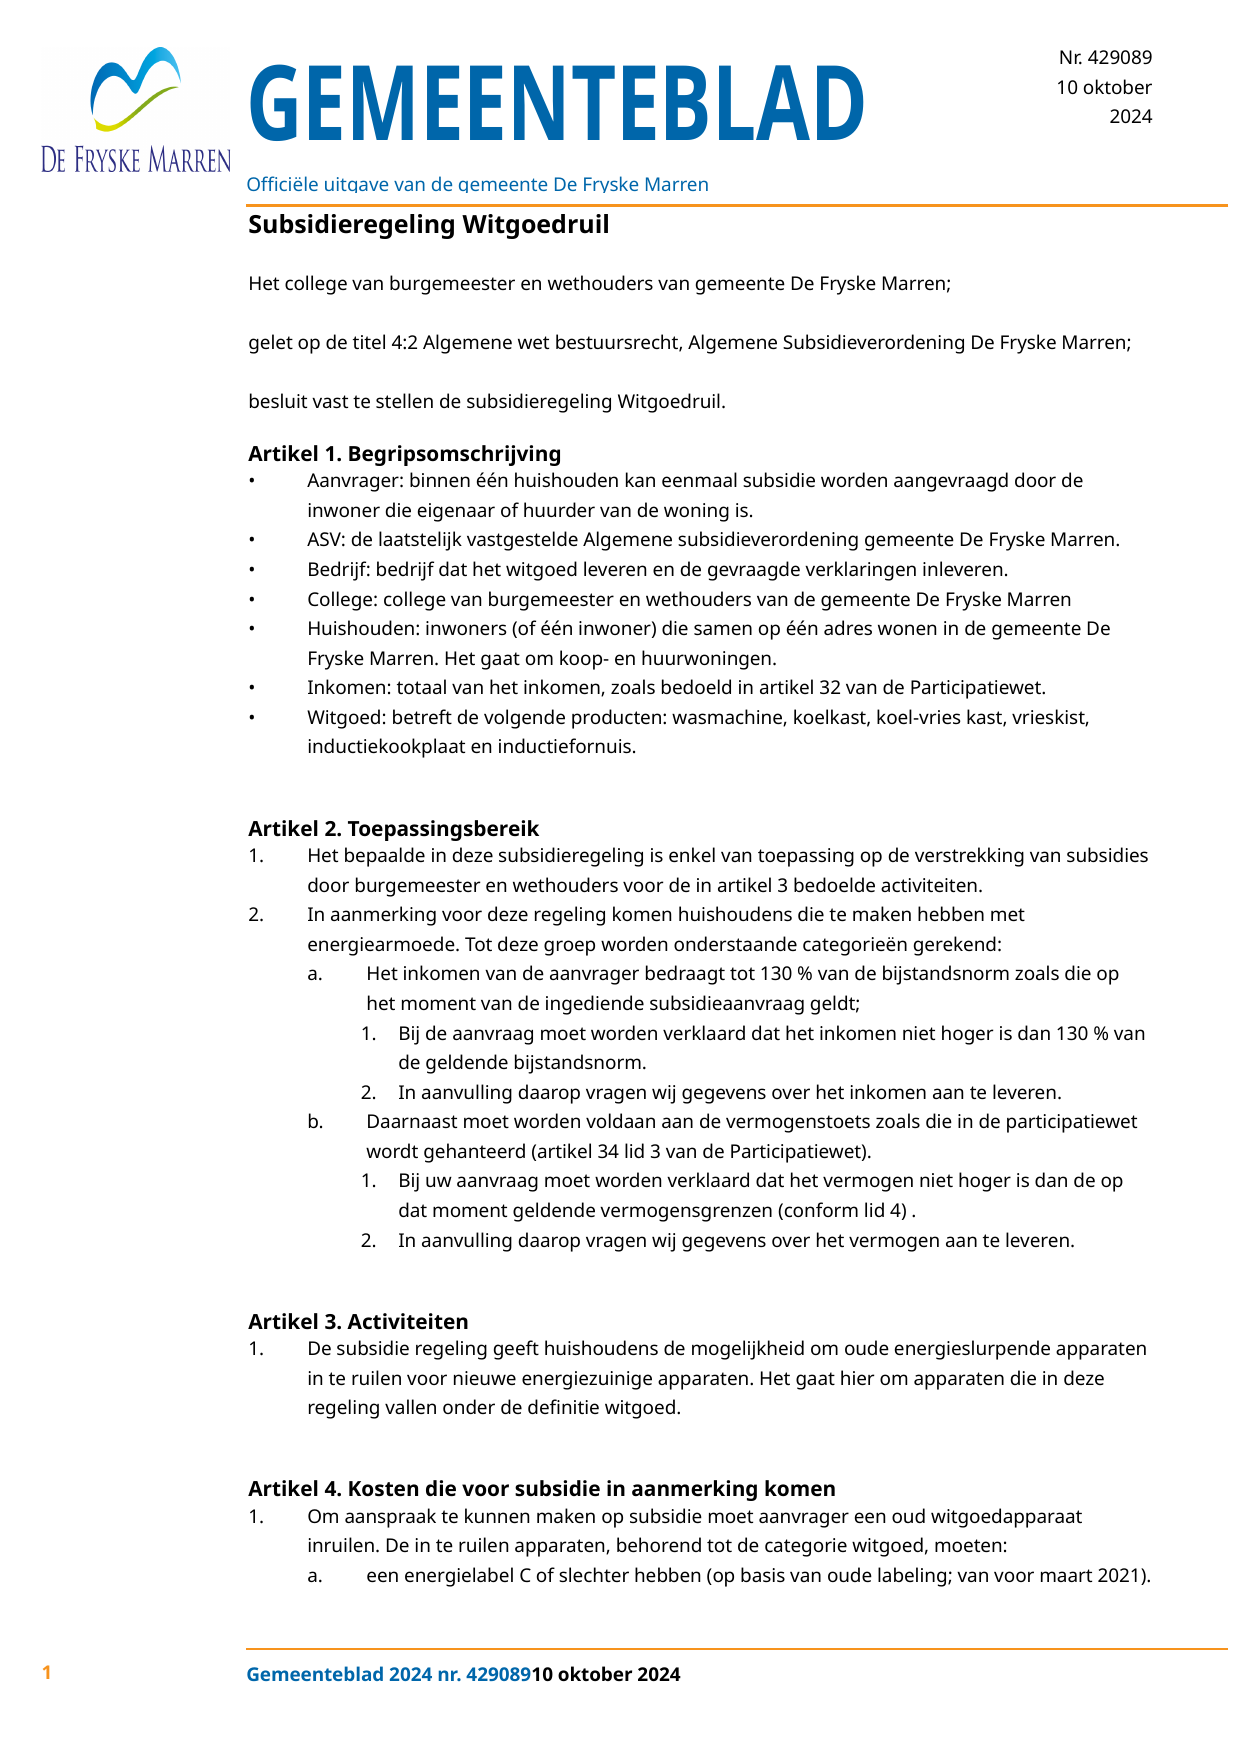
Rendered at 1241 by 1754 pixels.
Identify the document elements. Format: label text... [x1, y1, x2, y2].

list Om aanspraak te kunnen maken op subsidie moet aanvrager een oud witgoedapparaat inruilen. De in te ruilen apparaten, behorend tot de categorie witgoed, moeten: [248, 1503, 1152, 1558]
text gelet op de titel 4:2 Algemene wet bestuursrecht, Algemene Subsidieverordening De Fryske Marren; [248, 329, 1152, 355]
list Daarnaast moet worden voldaan aan de vermogenstoets zoals die in de participatiewet wordt gehanteerd (artikel 34 lid 3 van de Participatiewet). [307, 1108, 1152, 1164]
list Inkomen: totaal van het inkomen, zoals bedoeld in artikel 32 van de Participatiewet. [248, 674, 1152, 700]
text besluit vast te stellen de subsidieregeling Witgoedruil. [248, 389, 1152, 414]
text Artikel 3. Activiteiten [248, 1307, 1152, 1335]
list Bedrijf: bedrijf dat het witgoed leveren en de gevraagde verklaringen inleveren. [248, 556, 1152, 582]
text Artikel 4. Kosten die voor subsidie in aanmerking komen [248, 1474, 1152, 1503]
text Artikel 2. Toepassingsbereik [248, 814, 1152, 842]
list Het bepaalde in deze subsidieregeling is enkel van toepassing op de verstrekking van subsidies door burgemeester en wethouders voor de in artikel 3 bedoelde activiteiten. [248, 842, 1152, 897]
list ASV: de laatstelijk vastgestelde Algemene subsidieverordening gemeente De Fryske Marren. [248, 527, 1152, 552]
list In aanmerking voor deze regeling komen huishoudens die te maken hebben met energiearmoede. Tot deze groep worden onderstaande categorieën gerekend: [248, 901, 1152, 957]
list In aanvulling daarop vragen wij gegevens over het inkomen aan te leveren. [361, 1079, 1152, 1104]
list Huishouden: inwoners (of één inwoner) die samen op één adres wonen in de gemeente De Fryske Marren. Het gaat om koop- en huurwoningen. [248, 615, 1152, 671]
list Het inkomen van de aanvrager bedraagt tot 130 % van de bijstandsnorm zoals die op het moment van de ingediende subsidieaanvraag geldt; [307, 961, 1152, 1016]
text Artikel 1. Begripsomschrijving [248, 439, 1152, 467]
list De subsidie regeling geeft huishoudens de mogelijkheid om oude energieslurpende apparaten in te ruilen voor nieuwe energiezuinige apparaten. Het gaat hier om apparaten die in deze regeling vallen onder de definitie witgoed. [248, 1335, 1152, 1420]
list Aanvrager: binnen één huishouden kan eenmaal subsidie worden aangevraagd door de inwoner die eigenaar of huurder van de woning is. [248, 467, 1152, 523]
text Subsidieregeling Witgoedruil [248, 207, 1152, 241]
list Witgoed: betreft de volgende producten: wasmachine, koelkast, koel-vries kast, vrieskist, inductiekookplaat en inductiefornuis. [248, 704, 1152, 759]
list College: college van burgemeester en wethouders van de gemeente De Fryske Marren [248, 586, 1152, 612]
text Het college van burgemeester en wethouders van gemeente De Fryske Marren; [248, 270, 1152, 296]
list Bij uw aanvraag moet worden verklaard dat het vermogen niet hoger is dan de op dat moment geldende vermogensgrenzen (conform lid 4) . [361, 1168, 1152, 1223]
list Bij de aanvraag moet worden verklaard dat het inkomen niet hoger is dan 130 % van de geldende bijstandsnorm. [361, 1020, 1152, 1075]
list een energielabel C of slechter hebben (op basis van oude labeling; van voor maart 2021). [307, 1562, 1152, 1588]
picture [41, 47, 231, 172]
list In aanvulling daarop vragen wij gegevens over het vermogen aan te leveren. [361, 1227, 1152, 1252]
